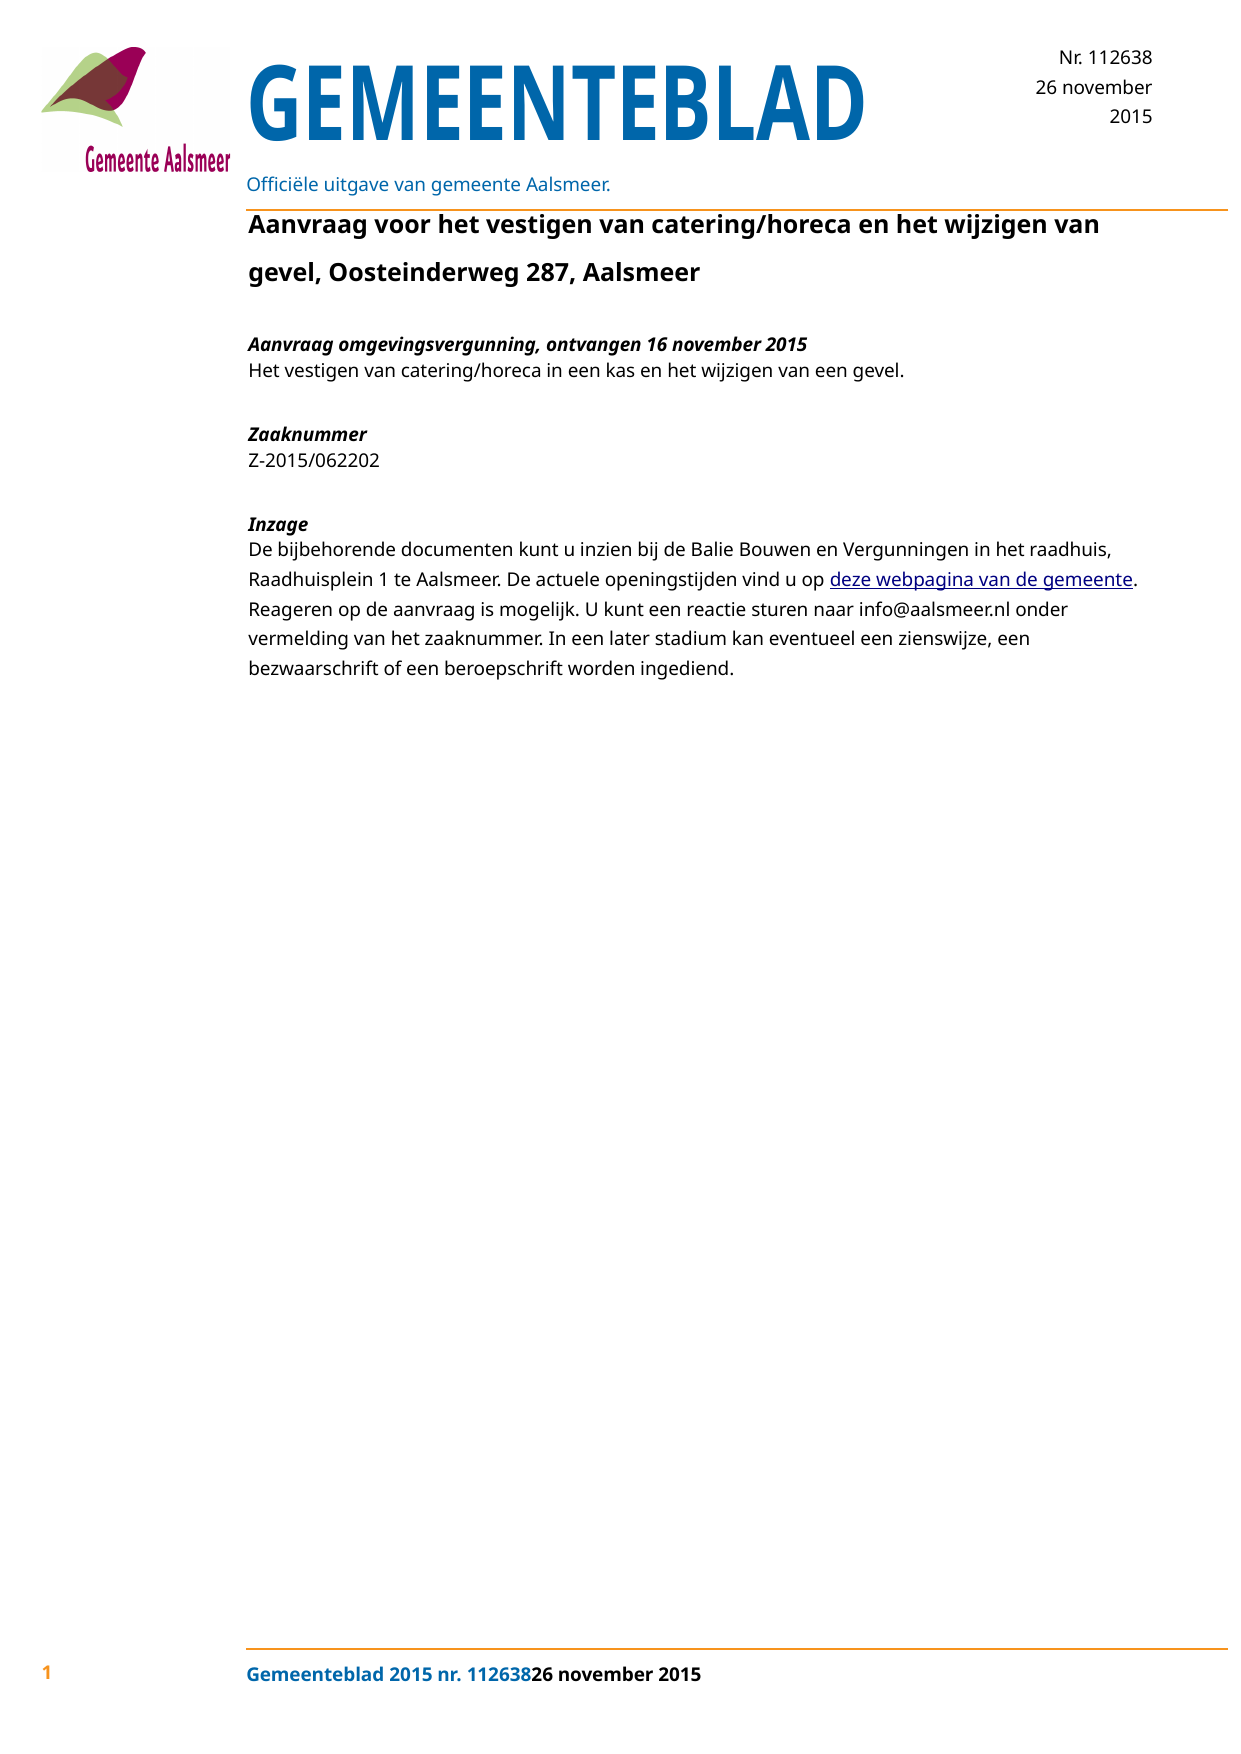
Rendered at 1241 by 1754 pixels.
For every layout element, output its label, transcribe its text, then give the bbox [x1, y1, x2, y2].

text Aanvraag voor het vestigen van catering/horeca en het wijzigen van gevel, Oosteinderweg 287, Aalsmeer [248, 211, 1152, 288]
text Aanvraag omgevingsvergunning, ontvangen 16 november 2015 [248, 331, 1152, 357]
text Z-2015/062202 [248, 447, 1152, 473]
text ​ [248, 705, 1152, 731]
text Het vestigen van catering/horeca in een kas en het wijzigen van een gevel. [248, 357, 1152, 383]
picture [41, 47, 231, 172]
text De bijbehorende documenten kunt u inzien bij de Balie Bouwen en Vergunningen in het raadhuis, Raadhuisplein 1 te Aalsmeer. De actuele openingstijden vind u op deze webpagina van de gemeente. Reageren op de aanvraag is mogelijk. U kunt een reactie sturen naar info@aalsmeer.nl onder vermelding van het zaaknummer. In een later stadium kan eventueel een zienswijze, een bezwaarschrift of een beroepschrift worden ingediend. [248, 537, 1152, 681]
text Zaaknummer [248, 421, 1152, 447]
text Inzage [248, 511, 1152, 537]
